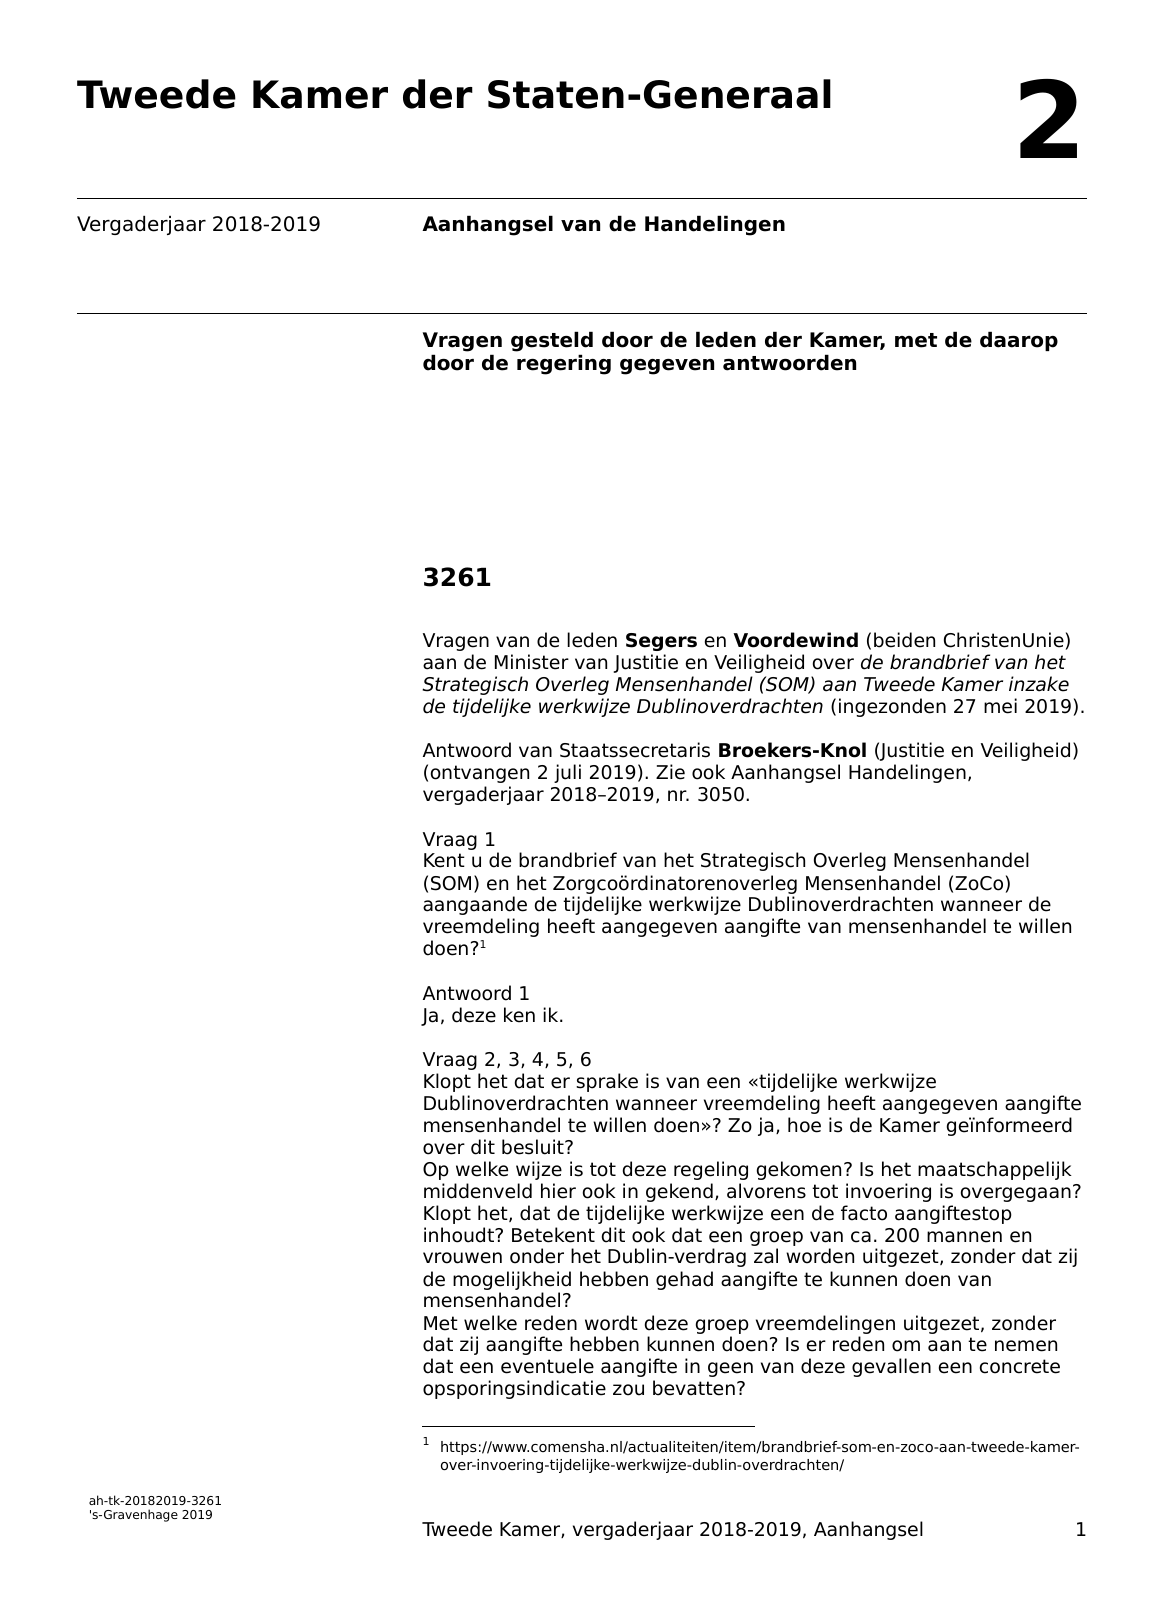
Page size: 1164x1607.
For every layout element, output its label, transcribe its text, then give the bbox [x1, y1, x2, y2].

text Ja, deze ken ik. [422, 1004, 1087, 1026]
table_header Tweede Kamer der Staten-Generaal [77, 59, 886, 198]
text 's-Gravenhage 2019 [88, 1508, 323, 1522]
text Kent u de brandbrief van het Strategisch Overleg Mensenhandel (SOM) en het Zorgcoördinatorenoverleg Mensenhandel (ZoCo) aangaande de tijdelijke werkwijze Dublinoverdrachten wanneer de vreemdeling heeft aangegeven aangifte van mensenhandel te willen doen? [422, 850, 1087, 960]
text Vragen van de leden Segers en Voordewind (beiden ChristenUnie) aan de Minister van Justitie en Veiligheid over de brandbrief van het Strategisch Overleg Mensenhandel (SOM) aan Tweede Kamer inzake de tijdelijke werkwijze Dublinoverdrachten (ingezonden 27 mei 2019). [422, 630, 1087, 718]
text Klopt het dat er sprake is van een «tijdelijke werkwijze Dublinoverdrachten wanneer vreemdeling heeft aangegeven aangifte mensenhandel te willen doen»? Zo ja, hoe is de Kamer geïnformeerd over dit besluit? [422, 1071, 1087, 1158]
text Op welke wijze is tot deze regeling gekomen? Is het maatschappelijk middenveld hier ook in gekend, alvorens tot invoering is overgegaan? [422, 1158, 1087, 1202]
table_cell Vergaderjaar 2018-2019 [77, 199, 422, 313]
table_cell [77, 314, 422, 375]
table_cell Vragen gesteld door de leden der Kamer, met de daarop door de regering gegeven antwoorden [422, 314, 1087, 375]
text https://www.comensha.nl/actualiteiten/item/brandbrief-som-en-zoco-aan-tweede-kamer-over-invoering-tijdelijke-werkwijze-dublin-overdrachten/ [422, 1435, 1087, 1474]
text Vraag 2, 3, 4, 5, 6 [422, 1049, 1087, 1071]
text Klopt het, dat de tijdelijke werkwijze een de facto aangiftestop inhoudt? Betekent dit ook dat een groep van ca. 200 mannen en vrouwen onder het Dublin-verdrag zal worden uitgezet, zonder dat zij de mogelijkheid hebben gehad aangifte te kunnen doen van mensenhandel? [422, 1202, 1087, 1312]
text ah-tk-20182019-3261 [88, 1494, 323, 1508]
table_header 2 [886, 59, 1087, 198]
table_cell Aanhangsel van de Handelingen [422, 199, 1087, 313]
text Met welke reden wordt deze groep vreemdelingen uitgezet, zonder dat zij aangifte hebben kunnen doen? Is er reden om aan te nemen dat een eventuele aangifte in geen van deze gevallen een concrete opsporingsindicatie zou bevatten? [422, 1312, 1087, 1400]
text Antwoord 1 [422, 982, 1087, 1004]
text 3261 [422, 563, 1087, 592]
text Vraag 1 [422, 828, 1087, 850]
text Antwoord van Staatssecretaris Broekers-Knol (Justitie en Veiligheid) (ontvangen 2 juli 2019). Zie ook Aanhangsel Handelingen, vergaderjaar 2018–2019, nr. 3050. [422, 740, 1087, 806]
